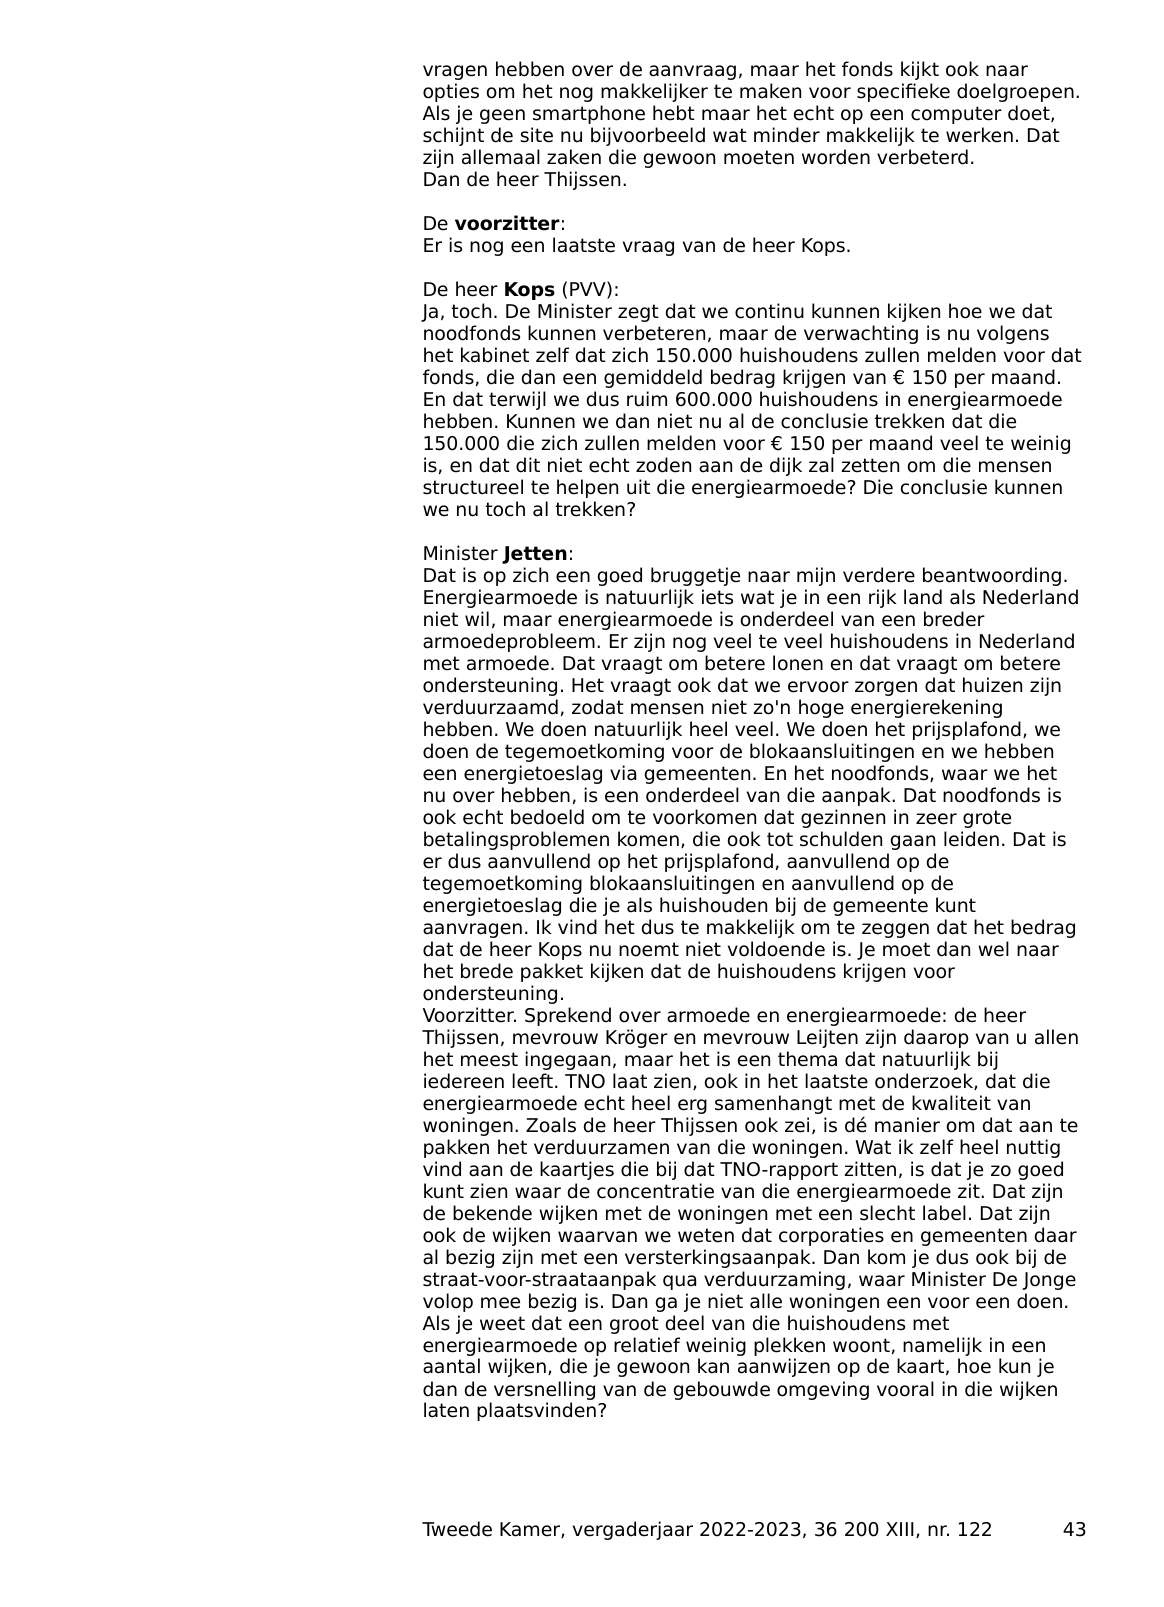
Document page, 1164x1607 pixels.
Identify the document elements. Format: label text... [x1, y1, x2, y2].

text Minister Jetten: [422, 543, 1087, 565]
text vragen hebben over de aanvraag, maar het fonds kijkt ook naar opties om het nog makkelijker te maken voor specifieke doelgroepen. Als je geen smartphone hebt maar het echt op een computer doet, schijnt de site nu bijvoorbeeld wat minder makkelijk te werken. Dat zijn allemaal zaken die gewoon moeten worden verbeterd. [422, 59, 1087, 169]
text Dat is op zich een goed bruggetje naar mijn verdere beantwoording. Energiearmoede is natuurlijk iets wat je in een rijk land als Nederland niet wil, maar energiearmoede is onderdeel van een breder armoedeprobleem. Er zijn nog veel te veel huishoudens in Nederland met armoede. Dat vraagt om betere lonen en dat vraagt om betere ondersteuning. Het vraagt ook dat we ervoor zorgen dat huizen zijn verduurzaamd, zodat mensen niet zo'n hoge energierekening hebben. We doen natuurlijk heel veel. We doen het prijsplafond, we doen de tegemoetkoming voor de blokaansluitingen en we hebben een energietoeslag via gemeenten. En het noodfonds, waar we het nu over hebben, is een onderdeel van die aanpak. Dat noodfonds is ook echt bedoeld om te voorkomen dat gezinnen in zeer grote betalingsproblemen komen, die ook tot schulden gaan leiden. Dat is er dus aanvullend op het prijsplafond, aanvullend op de tegemoetkoming blokaansluitingen en aanvullend op de energietoeslag die je als huishouden bij de gemeente kunt aanvragen. Ik vind het dus te makkelijk om te zeggen dat het bedrag dat de heer Kops nu noemt niet voldoende is. Je moet dan wel naar het brede pakket kijken dat de huishoudens krijgen voor ondersteuning. [422, 565, 1087, 1005]
text De voorzitter: [422, 213, 1087, 235]
text Dan de heer Thijssen. [422, 169, 1087, 191]
text Ja, toch. De Minister zegt dat we continu kunnen kijken hoe we dat noodfonds kunnen verbeteren, maar de verwachting is nu volgens het kabinet zelf dat zich 150.000 huishoudens zullen melden voor dat fonds, die dan een gemiddeld bedrag krijgen van € 150 per maand. En dat terwijl we dus ruim 600.000 huishoudens in energiearmoede hebben. Kunnen we dan niet nu al de conclusie trekken dat die 150.000 die zich zullen melden voor € 150 per maand veel te weinig is, en dat dit niet echt zoden aan de dijk zal zetten om die mensen structureel te helpen uit die energiearmoede? Die conclusie kunnen we nu toch al trekken? [422, 301, 1087, 521]
text De heer Kops (PVV): [422, 279, 1087, 301]
text Voorzitter. Sprekend over armoede en energiearmoede: de heer Thijssen, mevrouw Kröger en mevrouw Leijten zijn daarop van u allen het meest ingegaan, maar het is een thema dat natuurlijk bij iedereen leeft. TNO laat zien, ook in het laatste onderzoek, dat die energiearmoede echt heel erg samenhangt met de kwaliteit van woningen. Zoals de heer Thijssen ook zei, is dé manier om dat aan te pakken het verduurzamen van die woningen. Wat ik zelf heel nuttig vind aan de kaartjes die bij dat TNO-rapport zitten, is dat je zo goed kunt zien waar de concentratie van die energiearmoede zit. Dat zijn de bekende wijken met de woningen met een slecht label. Dat zijn ook de wijken waarvan we weten dat corporaties en gemeenten daar al bezig zijn met een versterkingsaanpak. Dan kom je dus ook bij de straat-voor-straataanpak qua verduurzaming, waar Minister De Jonge volop mee bezig is. Dan ga je niet alle woningen een voor een doen. Als je weet dat een groot deel van die huishoudens met energiearmoede op relatief weinig plekken woont, namelijk in een aantal wijken, die je gewoon kan aanwijzen op de kaart, hoe kun je dan de versnelling van de gebouwde omgeving vooral in die wijken laten plaatsvinden? [422, 1005, 1087, 1422]
text Er is nog een laatste vraag van de heer Kops. [422, 235, 1087, 257]
